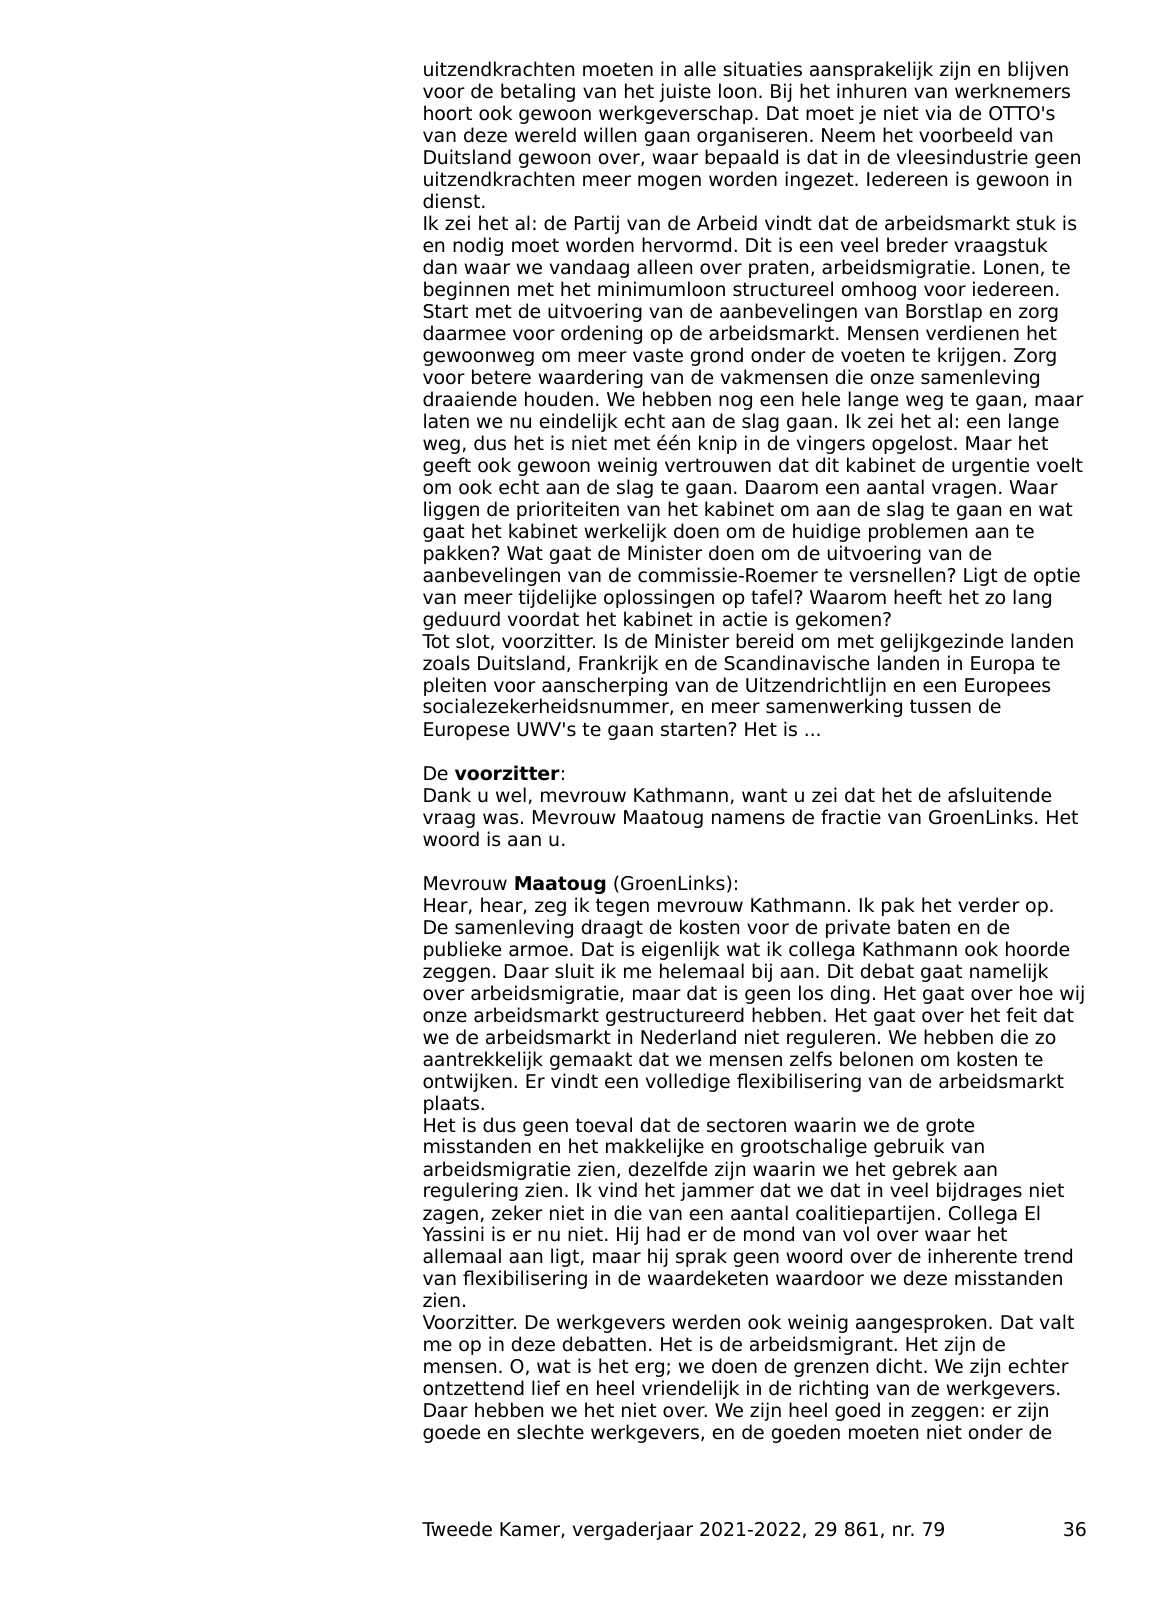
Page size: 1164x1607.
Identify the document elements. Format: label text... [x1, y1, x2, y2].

text Mevrouw Maatoug (GroenLinks): [422, 873, 1087, 895]
text Het is dus geen toeval dat de sectoren waarin we de grote misstanden en het makkelijke en grootschalige gebruik van arbeidsmigratie zien, dezelfde zijn waarin we het gebrek aan regulering zien. Ik vind het jammer dat we dat in veel bijdrages niet zagen, zeker niet in die van een aantal coalitiepartijen. Collega El Yassini is er nu niet. Hij had er de mond van vol over waar het allemaal aan ligt, maar hij sprak geen woord over de inherente trend van flexibilisering in de waardeketen waardoor we deze misstanden zien. [422, 1114, 1087, 1312]
text Hear, hear, zeg ik tegen mevrouw Kathmann. Ik pak het verder op. De samenleving draagt de kosten voor de private baten en de publieke armoe. Dat is eigenlijk wat ik collega Kathmann ook hoorde zeggen. Daar sluit ik me helemaal bij aan. Dit debat gaat namelijk over arbeidsmigratie, maar dat is geen los ding. Het gaat over hoe wij onze arbeidsmarkt gestructureerd hebben. Het gaat over het feit dat we de arbeidsmarkt in Nederland niet reguleren. We hebben die zo aantrekkelijk gemaakt dat we mensen zelfs belonen om kosten te ontwijken. Er vindt een volledige flexibilisering van de arbeidsmarkt plaats. [422, 895, 1087, 1114]
text Tot slot, voorzitter. Is de Minister bereid om met gelijkgezinde landen zoals Duitsland, Frankrijk en de Scandinavische landen in Europa te pleiten voor aanscherping van de Uitzendrichtlijn en een Europees socialezekerheidsnummer, en meer samenwerking tussen de Europese UWV's te gaan starten? Het is ... [422, 631, 1087, 740]
text Voorzitter. De werkgevers werden ook weinig aangesproken. Dat valt me op in deze debatten. Het is de arbeidsmigrant. Het zijn de mensen. O, wat is het erg; we doen de grenzen dicht. We zijn echter ontzettend lief en heel vriendelijk in de richting van de werkgevers. Daar hebben we het niet over. We zijn heel goed in zeggen: er zijn goede en slechte werkgevers, en de goeden moeten niet onder de [422, 1312, 1087, 1444]
text uitzendkrachten moeten in alle situaties aansprakelijk zijn en blijven voor de betaling van het juiste loon. Bij het inhuren van werknemers hoort ook gewoon werkgeverschap. Dat moet je niet via de OTTO's van deze wereld willen gaan organiseren. Neem het voorbeeld van Duitsland gewoon over, waar bepaald is dat in de vleesindustrie geen uitzendkrachten meer mogen worden ingezet. Iedereen is gewoon in dienst. [422, 59, 1087, 213]
text Ik zei het al: de Partij van de Arbeid vindt dat de arbeidsmarkt stuk is en nodig moet worden hervormd. Dit is een veel breder vraagstuk dan waar we vandaag alleen over praten, arbeidsmigratie. Lonen, te beginnen met het minimumloon structureel omhoog voor iedereen. Start met de uitvoering van de aanbevelingen van Borstlap en zorg daarmee voor ordening op de arbeidsmarkt. Mensen verdienen het gewoonweg om meer vaste grond onder de voeten te krijgen. Zorg voor betere waardering van de vakmensen die onze samenleving draaiende houden. We hebben nog een hele lange weg te gaan, maar laten we nu eindelijk echt aan de slag gaan. Ik zei het al: een lange weg, dus het is niet met één knip in de vingers opgelost. Maar het geeft ook gewoon weinig vertrouwen dat dit kabinet de urgentie voelt om ook echt aan de slag te gaan. Daarom een aantal vragen. Waar liggen de prioriteiten van het kabinet om aan de slag te gaan en wat gaat het kabinet werkelijk doen om de huidige problemen aan te pakken? Wat gaat de Minister doen om de uitvoering van de aanbevelingen van de commissie-Roemer te versnellen? Ligt de optie van meer tijdelijke oplossingen op tafel? Waarom heeft het zo lang geduurd voordat het kabinet in actie is gekomen? [422, 213, 1087, 631]
text Dank u wel, mevrouw Kathmann, want u zei dat het de afsluitende vraag was. Mevrouw Maatoug namens de fractie van GroenLinks. Het woord is aan u. [422, 784, 1087, 851]
text De voorzitter: [422, 763, 1087, 784]
